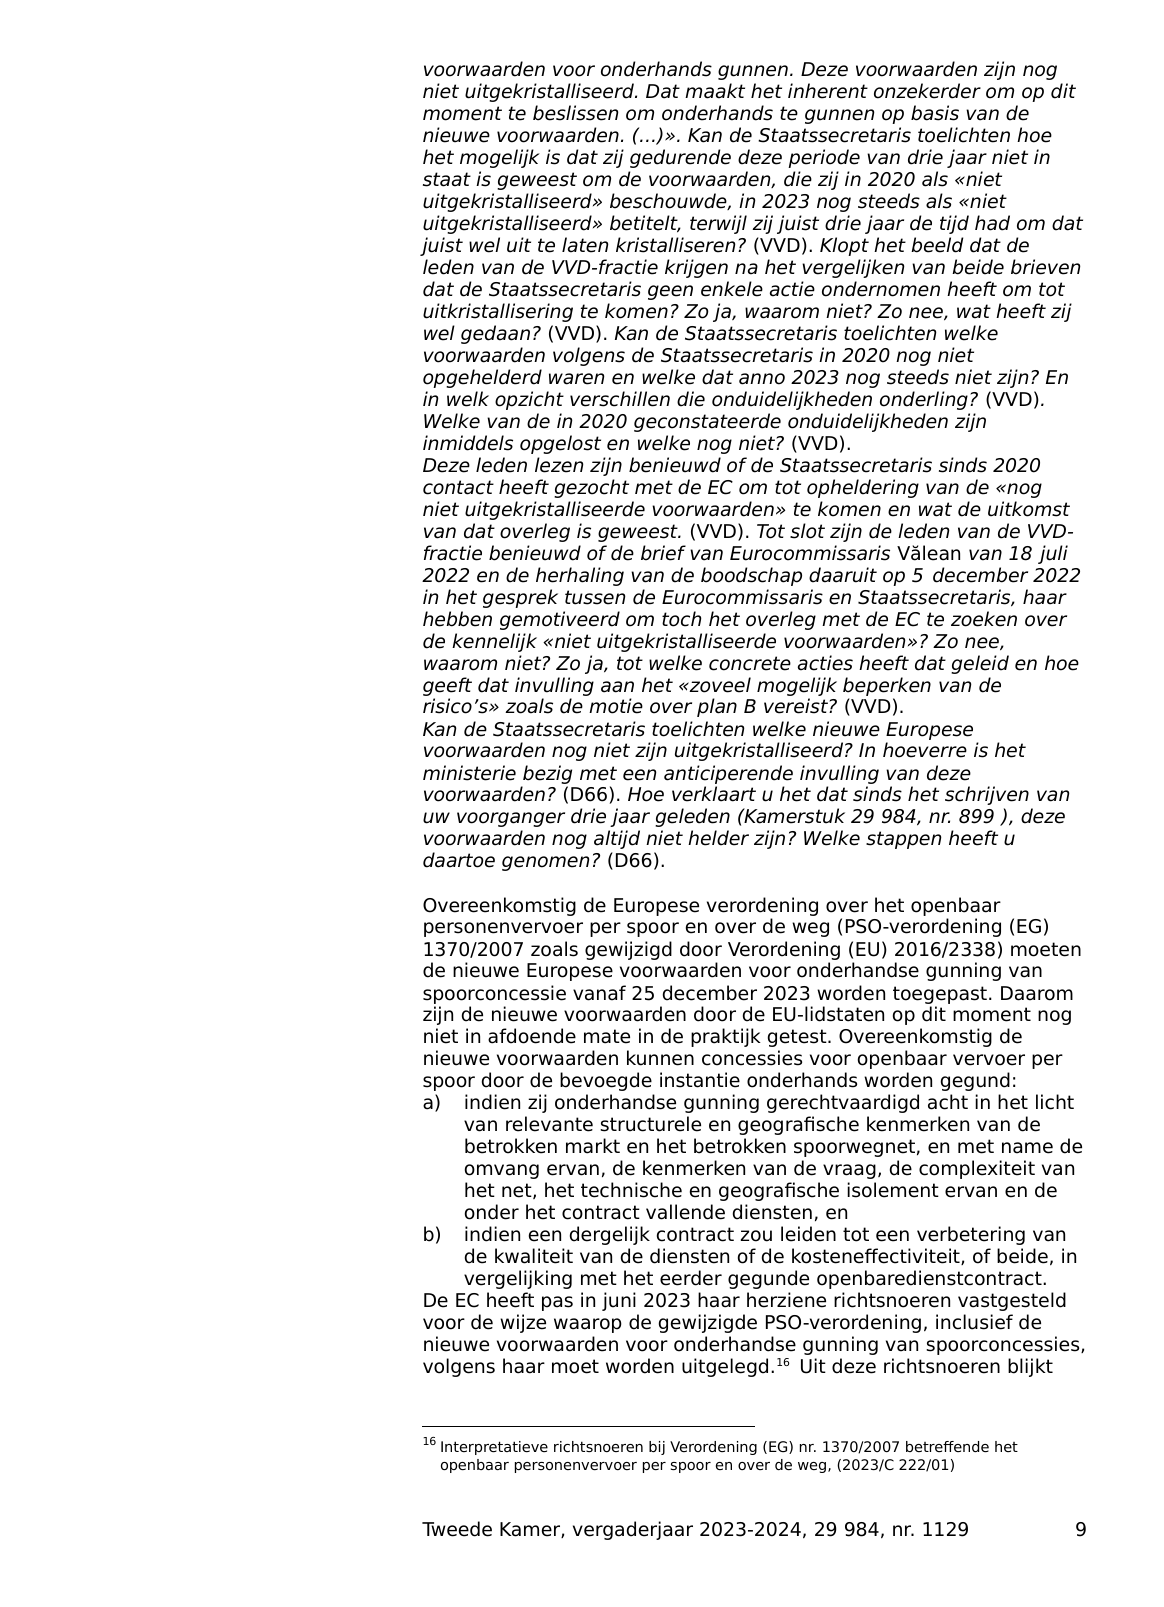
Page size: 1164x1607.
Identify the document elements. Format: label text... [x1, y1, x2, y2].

text Interpretatieve richtsnoeren bij Verordening (EG) nr. 1370/2007 betreffende het openbaar personenvervoer per spoor en over de weg, (2023/C 222/01) [422, 1435, 1087, 1474]
text Deze leden lezen zijn benieuwd of de Staatssecretaris sinds 2020 contact heeft gezocht met de EC om tot opheldering van de «nog niet uitgekristalliseerde voorwaarden» te komen en wat de uitkomst van dat overleg is geweest. (VVD). Tot slot zijn de leden van de VVD-fractie benieuwd of de brief van Eurocommissaris Vălean van 18 juli 2022 en de herhaling van de boodschap daaruit op 5 december 2022 in het gesprek tussen de Eurocommissaris en Staatssecretaris, haar hebben gemotiveerd om toch het overleg met de EC te zoeken over de kennelijk «niet uitgekristalliseerde voorwaarden»? Zo nee, waarom niet? Zo ja, tot welke concrete acties heeft dat geleid en hoe geeft dat invulling aan het «zoveel mogelijk beperken van de risico’s» zoals de motie over plan B vereist? (VVD). [422, 455, 1087, 718]
text De EC heeft pas in juni 2023 haar herziene richtsnoeren vastgesteld voor de wijze waarop de gewijzigde PSO-verordening, inclusief de nieuwe voorwaarden voor onderhandse gunning van spoorconcessies, volgens haar moet worden uitgelegd. Uit deze richtsnoeren blijkt [422, 1290, 1087, 1378]
text Overeenkomstig de Europese verordening over het openbaar personenvervoer per spoor en over de weg (PSO-verordening (EG) 1370/2007 zoals gewijzigd door Verordening (EU) 2016/2338) moeten de nieuwe Europese voorwaarden voor onderhandse gunning van spoorconcessie vanaf 25 december 2023 worden toegepast. Daarom zijn de nieuwe voorwaarden door de EU-lidstaten op dit moment nog niet in afdoende mate in de praktijk getest. Overeenkomstig de nieuwe voorwaarden kunnen concessies voor openbaar vervoer per spoor door de bevoegde instantie onderhands worden gegund: [422, 894, 1087, 1092]
text Kan de Staatssecretaris toelichten welke nieuwe Europese voorwaarden nog niet zijn uitgekristalliseerd? In hoeverre is het ministerie bezig met een anticiperende invulling van deze voorwaarden? (D66). Hoe verklaart u het dat sinds het schrijven van uw voorganger drie jaar geleden (Kamerstuk 29 984, nr. 899 ), deze voorwaarden nog altijd niet helder zijn? Welke stappen heeft u daartoe genomen? (D66). [422, 718, 1087, 872]
text voorwaarden voor onderhands gunnen. Deze voorwaarden zijn nog niet uitgekristalliseerd. Dat maakt het inherent onzekerder om op dit moment te beslissen om onderhands te gunnen op basis van de nieuwe voorwaarden. (...)». Kan de Staatssecretaris toelichten hoe het mogelijk is dat zij gedurende deze periode van drie jaar niet in staat is geweest om de voorwaarden, die zij in 2020 als «niet uitgekristalliseerd» beschouwde, in 2023 nog steeds als «niet uitgekristalliseerd» betitelt, terwijl zij juist drie jaar de tijd had om dat juist wel uit te laten kristalliseren? (VVD). Klopt het beeld dat de leden van de VVD-fractie krijgen na het vergelijken van beide brieven dat de Staatssecretaris geen enkele actie ondernomen heeft om tot uitkristallisering te komen? Zo ja, waarom niet? Zo nee, wat heeft zij wel gedaan? (VVD). Kan de Staatssecretaris toelichten welke voorwaarden volgens de Staatssecretaris in 2020 nog niet opgehelderd waren en welke dat anno 2023 nog steeds niet zijn? En in welk opzicht verschillen die onduidelijkheden onderling? (VVD). Welke van de in 2020 geconstateerde onduidelijkheden zijn inmiddels opgelost en welke nog niet? (VVD). [422, 59, 1087, 455]
text b) indien een dergelijk contract zou leiden tot een verbetering van de kwaliteit van de diensten of de kosteneffectiviteit, of beide, in vergelijking met het eerder gegunde openbaredienstcontract. [422, 1224, 1087, 1290]
text a) indien zij onderhandse gunning gerechtvaardigd acht in het licht van relevante structurele en geografische kenmerken van de betrokken markt en het betrokken spoorwegnet, en met name de omvang ervan, de kenmerken van de vraag, de complexiteit van het net, het technische en geografische isolement ervan en de onder het contract vallende diensten, en [422, 1092, 1087, 1224]
